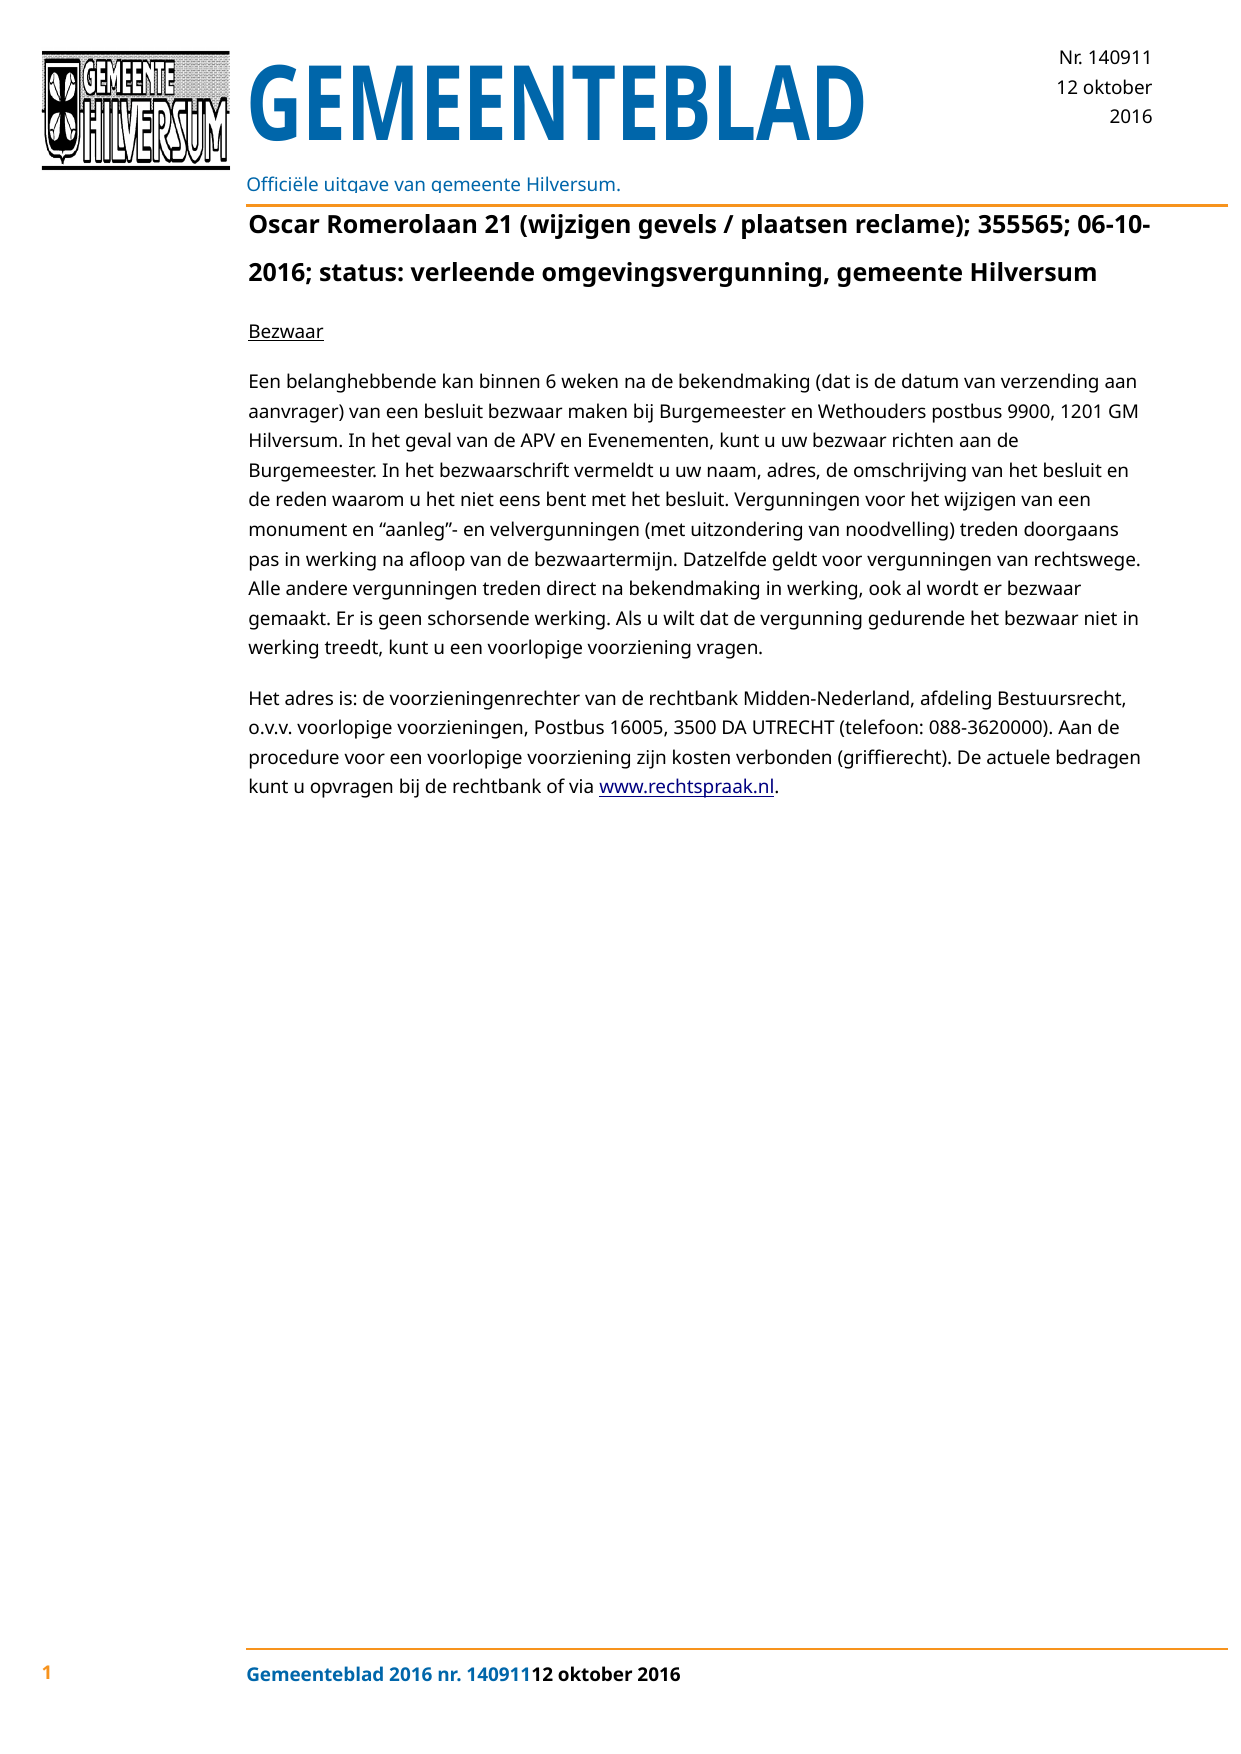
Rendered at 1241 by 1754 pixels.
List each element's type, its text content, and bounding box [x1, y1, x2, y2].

text Een belanghebbende kan binnen 6 weken na de bekendmaking (dat is de datum van verzending aan aanvrager) van een besluit bezwaar maken bij Burgemeester en Wethouders postbus 9900, 1201 GM Hilversum. In het geval van de APV en Evenementen, kunt u uw bezwaar richten aan de Burgemeester. In het bezwaarschrift vermeldt u uw naam, adres, de omschrijving van het besluit en de reden waarom u het niet eens bent met het besluit. Vergunningen voor het wijzigen van een monument en “aanleg”- en velvergunningen (met uitzondering van noodvelling) treden doorgaans pas in werking na afloop van de bezwaartermijn. Datzelfde geldt voor vergunningen van rechtswege. Alle andere vergunningen treden direct na bekendmaking in werking, ook al wordt er bezwaar gemaakt. Er is geen schorsende werking. Als u wilt dat de vergunning gedurende het bezwaar niet in werking treedt, kunt u een voorlopige voorziening vragen. [248, 368, 1152, 660]
text Bezwaar [248, 318, 1152, 344]
text Het adres is: de voorzieningenrechter van de rechtbank Midden-Nederland, afdeling Bestuursrecht, o.v.v. voorlopige voorzieningen, Postbus 16005, 3500 DA UTRECHT (telefoon: 088-3620000). Aan de procedure voor een voorlopige voorziening zijn kosten verbonden (griffierecht). De actuele bedragen kunt u opvragen bij de rechtbank of via www.rechtspraak.nl. [248, 685, 1152, 799]
text Oscar Romerolaan 21 (wijzigen gevels / plaatsen reclame); 355565; 06-10-2016; status: verleende omgevingsvergunning, gemeente Hilversum [248, 207, 1152, 288]
picture [41, 47, 231, 172]
